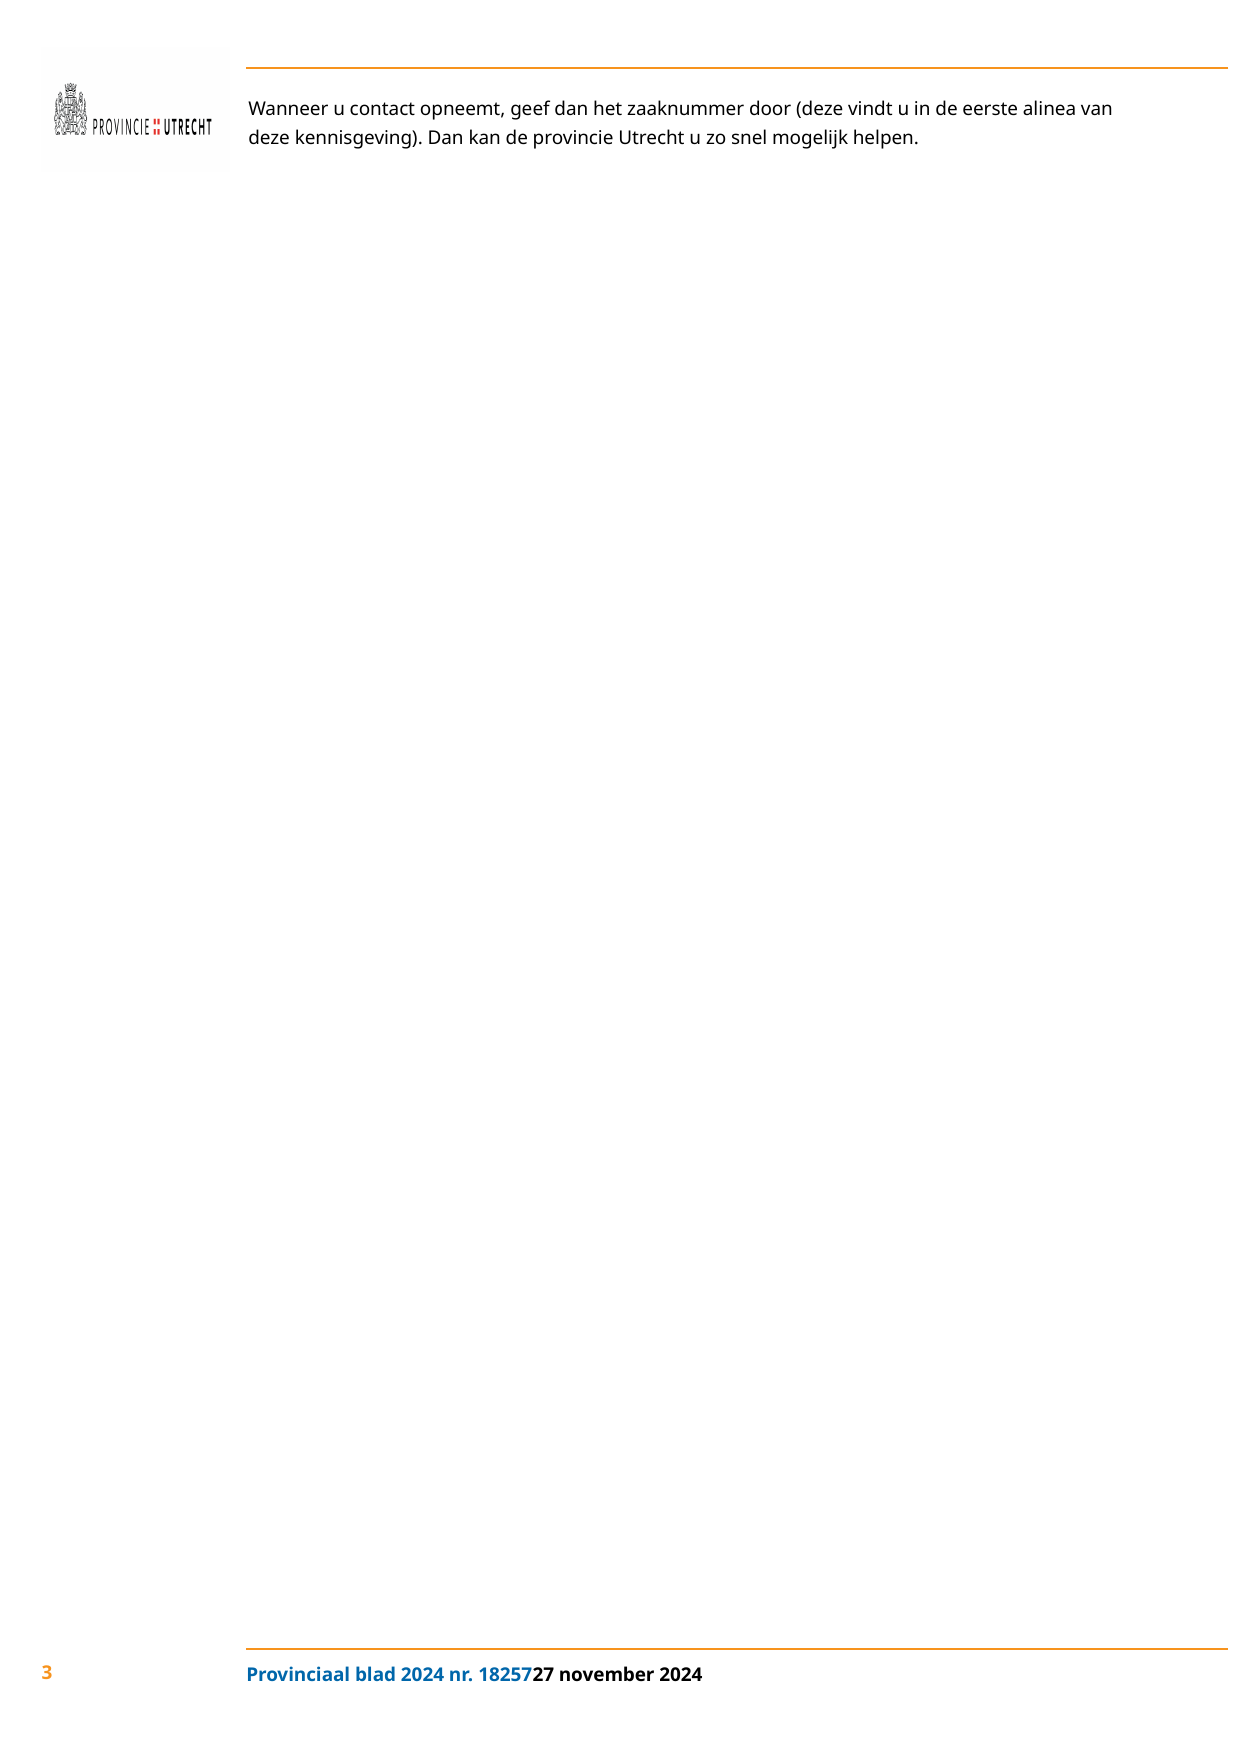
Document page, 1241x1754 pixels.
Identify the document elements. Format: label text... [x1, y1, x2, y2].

picture [41, 47, 231, 172]
text Wanneer u contact opneemt, geef dan het zaaknummer door (deze vindt u in de eerste alinea van deze kennisgeving). Dan kan de provincie Utrecht u zo snel mogelijk helpen. [248, 95, 1152, 150]
